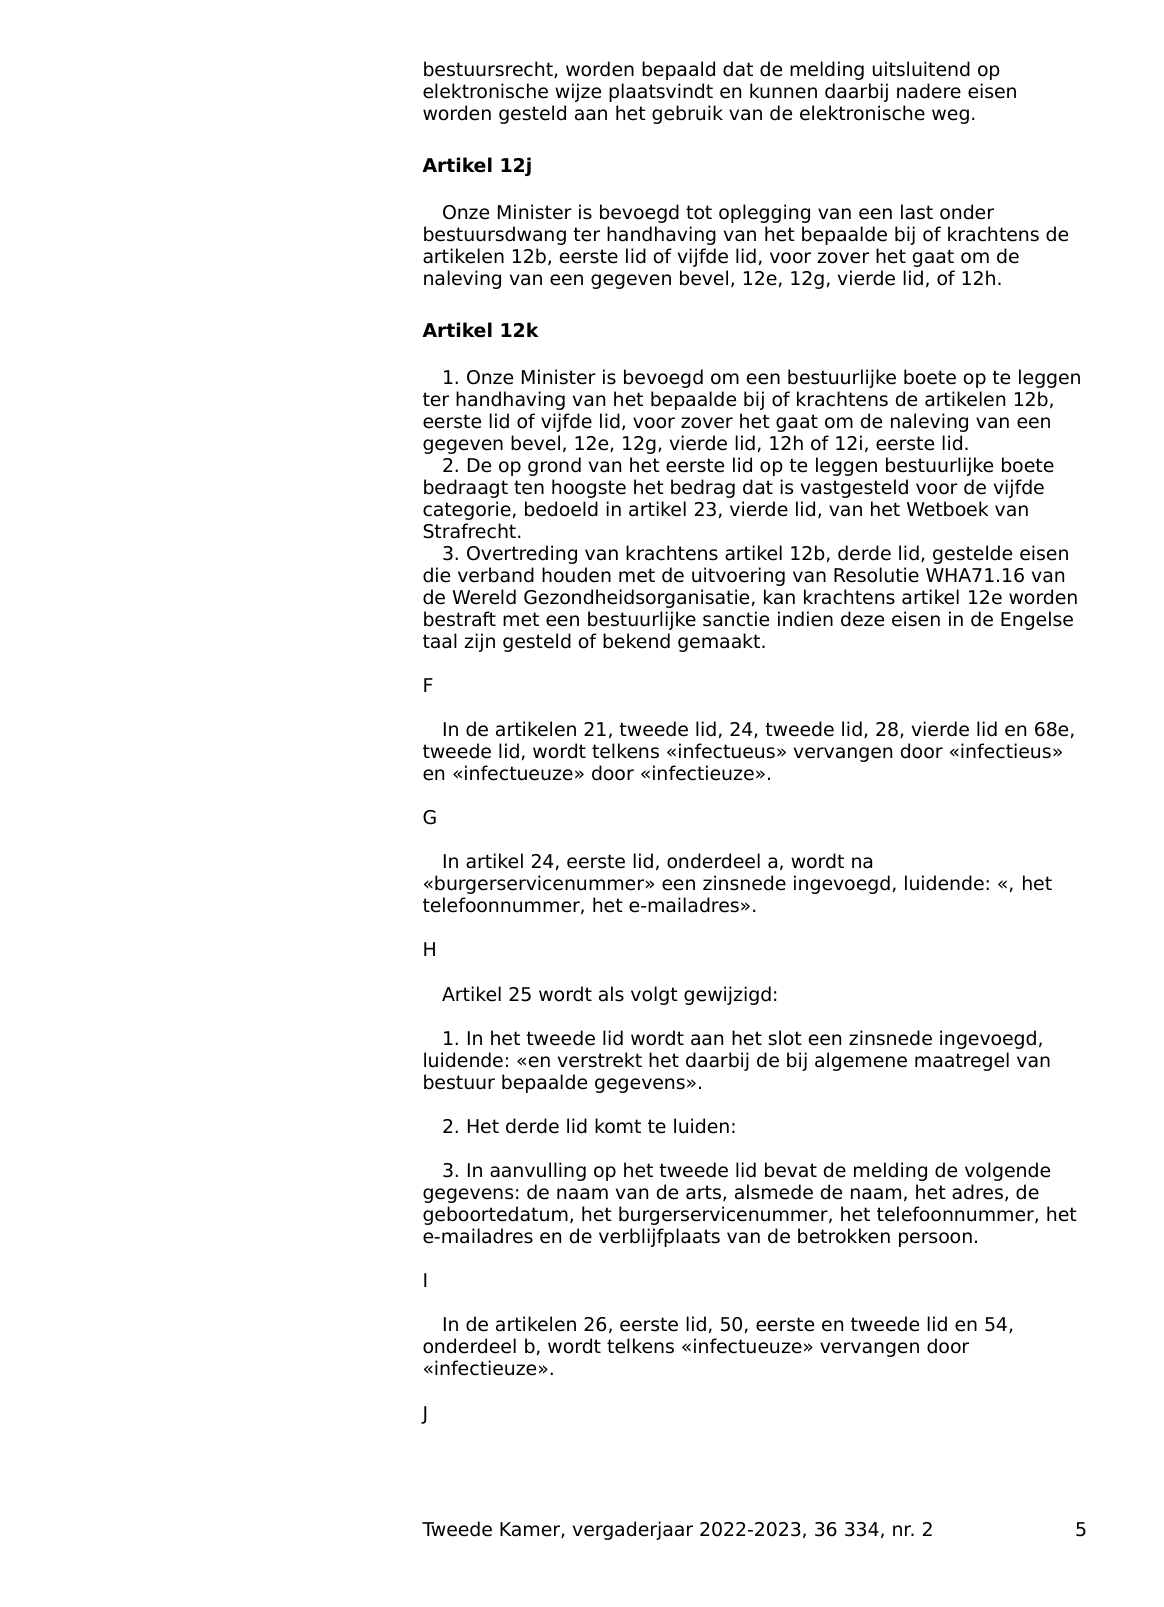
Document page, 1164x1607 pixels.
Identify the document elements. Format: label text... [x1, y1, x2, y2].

text I [422, 1270, 1087, 1292]
text 3. Overtreding van krachtens artikel 12b, derde lid, gestelde eisen die verband houden met de uitvoering van Resolutie WHA71.16 van de Wereld Gezondheidsorganisatie, kan krachtens artikel 12e worden bestraft met een bestuurlijke sanctie indien deze eisen in de Engelse taal zijn gesteld of bekend gemaakt. [422, 543, 1087, 653]
text In de artikelen 21, tweede lid, 24, tweede lid, 28, vierde lid en 68e, tweede lid, wordt telkens «infectueus» vervangen door «infectieus» en «infectueuze» door «infectieuze». [422, 719, 1087, 785]
text 2. Het derde lid komt te luiden: [422, 1116, 1087, 1138]
text H [422, 939, 1087, 961]
subtitle Artikel 12j [422, 155, 1087, 177]
text 2. De op grond van het eerste lid op te leggen bestuurlijke boete bedraagt ten hoogste het bedrag dat is vastgesteld voor de vijfde categorie, bedoeld in artikel 23, vierde lid, van het Wetboek van Strafrecht. [422, 455, 1087, 543]
text In de artikelen 26, eerste lid, 50, eerste en tweede lid en 54, onderdeel b, wordt telkens «infectueuze» vervangen door «infectieuze». [422, 1314, 1087, 1380]
text 3. In aanvulling op het tweede lid bevat de melding de volgende gegevens: de naam van de arts, alsmede de naam, het adres, de geboortedatum, het burgerservicenummer, het telefoonnummer, het e-mailadres en de verblijfplaats van de betrokken persoon. [422, 1160, 1087, 1248]
text Onze Minister is bevoegd tot oplegging van een last onder bestuursdwang ter handhaving van het bepaalde bij of krachtens de artikelen 12b, eerste lid of vijfde lid, voor zover het gaat om de naleving van een gegeven bevel, 12e, 12g, vierde lid, of 12h. [422, 202, 1087, 290]
text F [422, 675, 1087, 697]
text J [422, 1402, 1087, 1424]
text In artikel 24, eerste lid, onderdeel a, wordt na «burgerservicenummer» een zinsnede ingevoegd, luidende: «, het telefoonnummer, het e-mailadres». [422, 851, 1087, 917]
text G [422, 807, 1087, 829]
text 1. In het tweede lid wordt aan het slot een zinsnede ingevoegd, luidende: «en verstrekt het daarbij de bij algemene maatregel van bestuur bepaalde gegevens». [422, 1028, 1087, 1094]
subtitle Artikel 12k [422, 320, 1087, 342]
text 1. Onze Minister is bevoegd om een bestuurlijke boete op te leggen ter handhaving van het bepaalde bij of krachtens de artikelen 12b, eerste lid of vijfde lid, voor zover het gaat om de naleving van een gegeven bevel, 12e, 12g, vierde lid, 12h of 12i, eerste lid. [422, 367, 1087, 455]
text bestuursrecht, worden bepaald dat de melding uitsluitend op elektronische wijze plaatsvindt en kunnen daarbij nadere eisen worden gesteld aan het gebruik van de elektronische weg. [422, 59, 1087, 125]
text Artikel 25 wordt als volgt gewijzigd: [422, 983, 1087, 1006]
